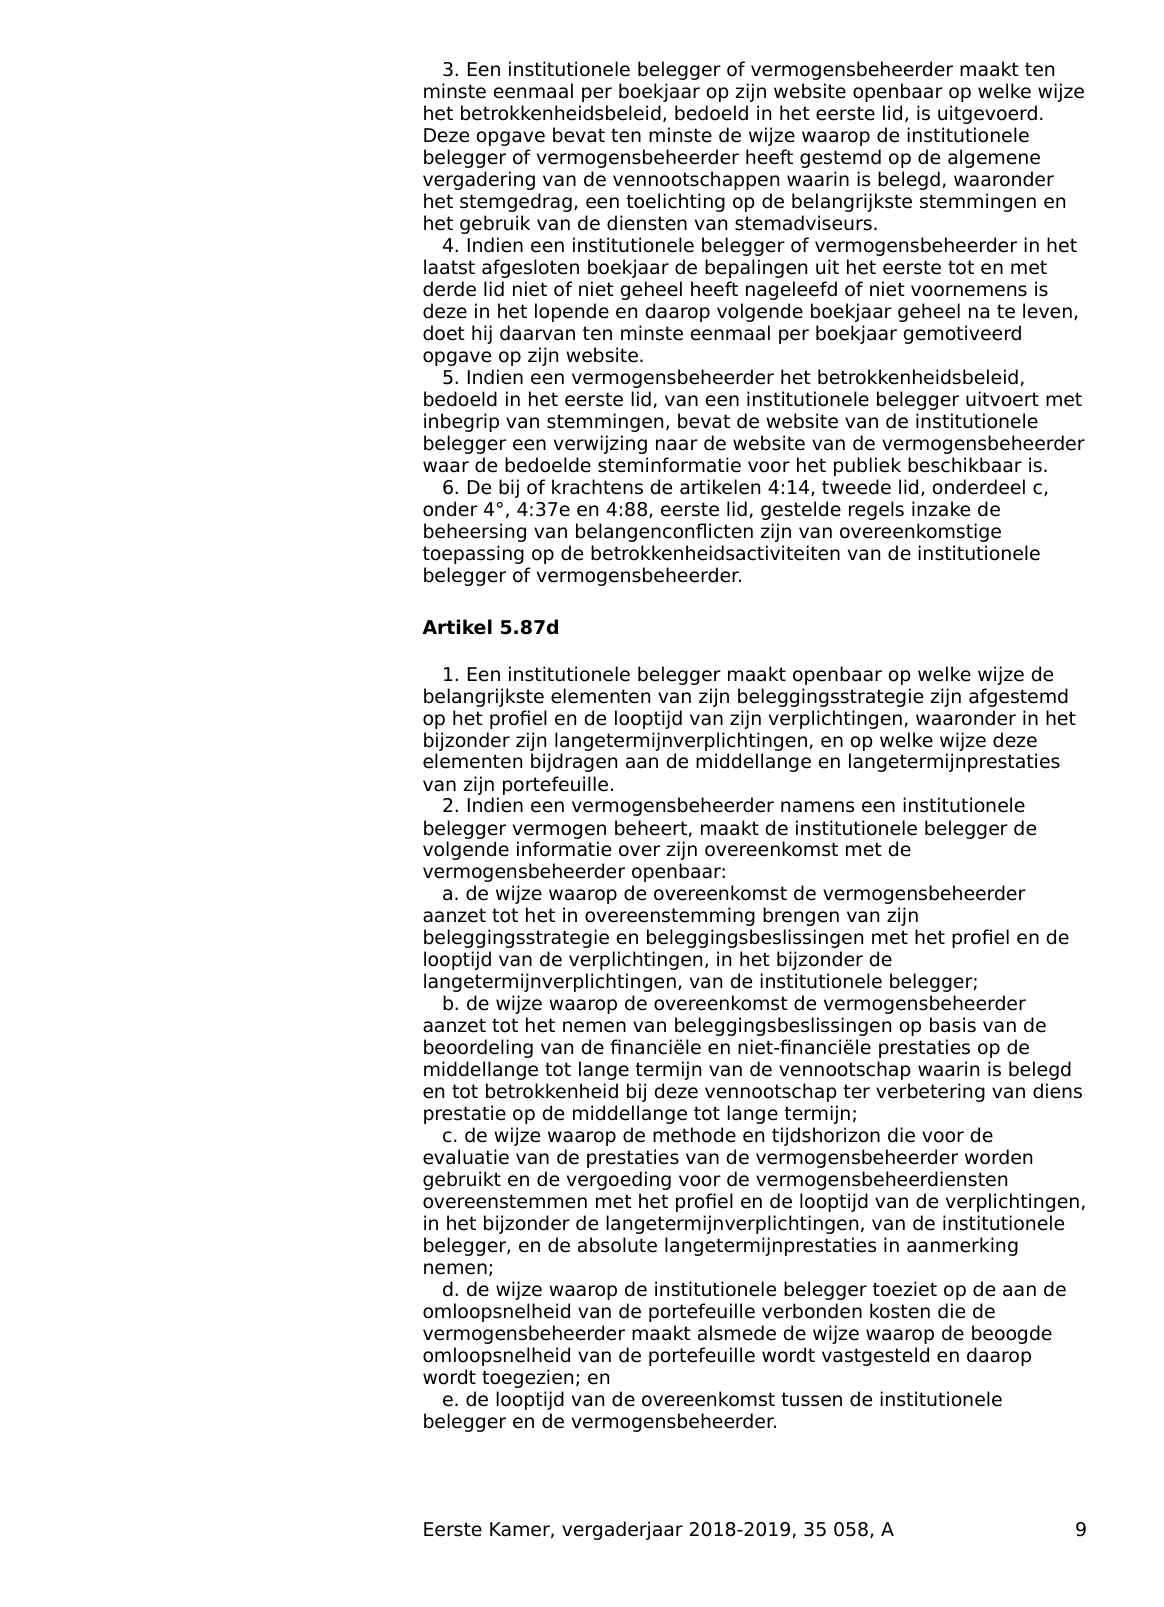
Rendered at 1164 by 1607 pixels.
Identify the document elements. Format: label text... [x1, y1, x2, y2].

text 6. De bij of krachtens de artikelen 4:14, tweede lid, onderdeel c, onder 4°, 4:37e en 4:88, eerste lid, gestelde regels inzake de beheersing van belangenconflicten zijn van overeenkomstige toepassing op de betrokkenheidsactiviteiten van de institutionele belegger of vermogensbeheerder. [422, 477, 1087, 587]
text 4. Indien een institutionele belegger of vermogensbeheerder in het laatst afgesloten boekjaar de bepalingen uit het eerste tot en met derde lid niet of niet geheel heeft nageleefd of niet voornemens is deze in het lopende en daarop volgende boekjaar geheel na te leven, doet hij daarvan ten minste eenmaal per boekjaar gemotiveerd opgave op zijn website. [422, 235, 1087, 367]
text 2. Indien een vermogensbeheerder namens een institutionele belegger vermogen beheert, maakt de institutionele belegger de volgende informatie over zijn overeenkomst met de vermogensbeheerder openbaar: [422, 795, 1087, 883]
text 5. Indien een vermogensbeheerder het betrokkenheidsbeleid, bedoeld in het eerste lid, van een institutionele belegger uitvoert met inbegrip van stemmingen, bevat de website van de institutionele belegger een verwijzing naar de website van de vermogensbeheerder waar de bedoelde steminformatie voor het publiek beschikbaar is. [422, 367, 1087, 477]
text 1. Een institutionele belegger maakt openbaar op welke wijze de belangrijkste elementen van zijn beleggingsstrategie zijn afgestemd op het profiel en de looptijd van zijn verplichtingen, waaronder in het bijzonder zijn langetermijnverplichtingen, en op welke wijze deze elementen bijdragen aan de middellange en langetermijnprestaties van zijn portefeuille. [422, 663, 1087, 795]
text a. de wijze waarop de overeenkomst de vermogensbeheerder aanzet tot het in overeenstemming brengen van zijn beleggingsstrategie en beleggingsbeslissingen met het profiel en de looptijd van de verplichtingen, in het bijzonder de langetermijnverplichtingen, van de institutionele belegger; [422, 883, 1087, 993]
text c. de wijze waarop de methode en tijdshorizon die voor de evaluatie van de prestaties van de vermogensbeheerder worden gebruikt en de vergoeding voor de vermogensbeheerdiensten overeenstemmen met het profiel en de looptijd van de verplichtingen, in het bijzonder de langetermijnverplichtingen, van de institutionele belegger, en de absolute langetermijnprestaties in aanmerking nemen; [422, 1125, 1087, 1279]
text d. de wijze waarop de institutionele belegger toeziet op de aan de omloopsnelheid van de portefeuille verbonden kosten die de vermogensbeheerder maakt alsmede de wijze waarop de beoogde omloopsnelheid van de portefeuille wordt vastgesteld en daarop wordt toegezien; en [422, 1279, 1087, 1389]
text 3. Een institutionele belegger of vermogensbeheerder maakt ten minste eenmaal per boekjaar op zijn website openbaar op welke wijze het betrokkenheidsbeleid, bedoeld in het eerste lid, is uitgevoerd. Deze opgave bevat ten minste de wijze waarop de institutionele belegger of vermogensbeheerder heeft gestemd op de algemene vergadering van de vennootschappen waarin is belegd, waaronder het stemgedrag, een toelichting op de belangrijkste stemmingen en het gebruik van de diensten van stemadviseurs. [422, 59, 1087, 235]
subtitle Artikel 5.87d [422, 617, 1087, 638]
text e. de looptijd van de overeenkomst tussen de institutionele belegger en de vermogensbeheerder. [422, 1389, 1087, 1433]
text b. de wijze waarop de overeenkomst de vermogensbeheerder aanzet tot het nemen van beleggingsbeslissingen op basis van de beoordeling van de financiële en niet-financiële prestaties op de middellange tot lange termijn van de vennootschap waarin is belegd en tot betrokkenheid bij deze vennootschap ter verbetering van diens prestatie op de middellange tot lange termijn; [422, 993, 1087, 1125]
